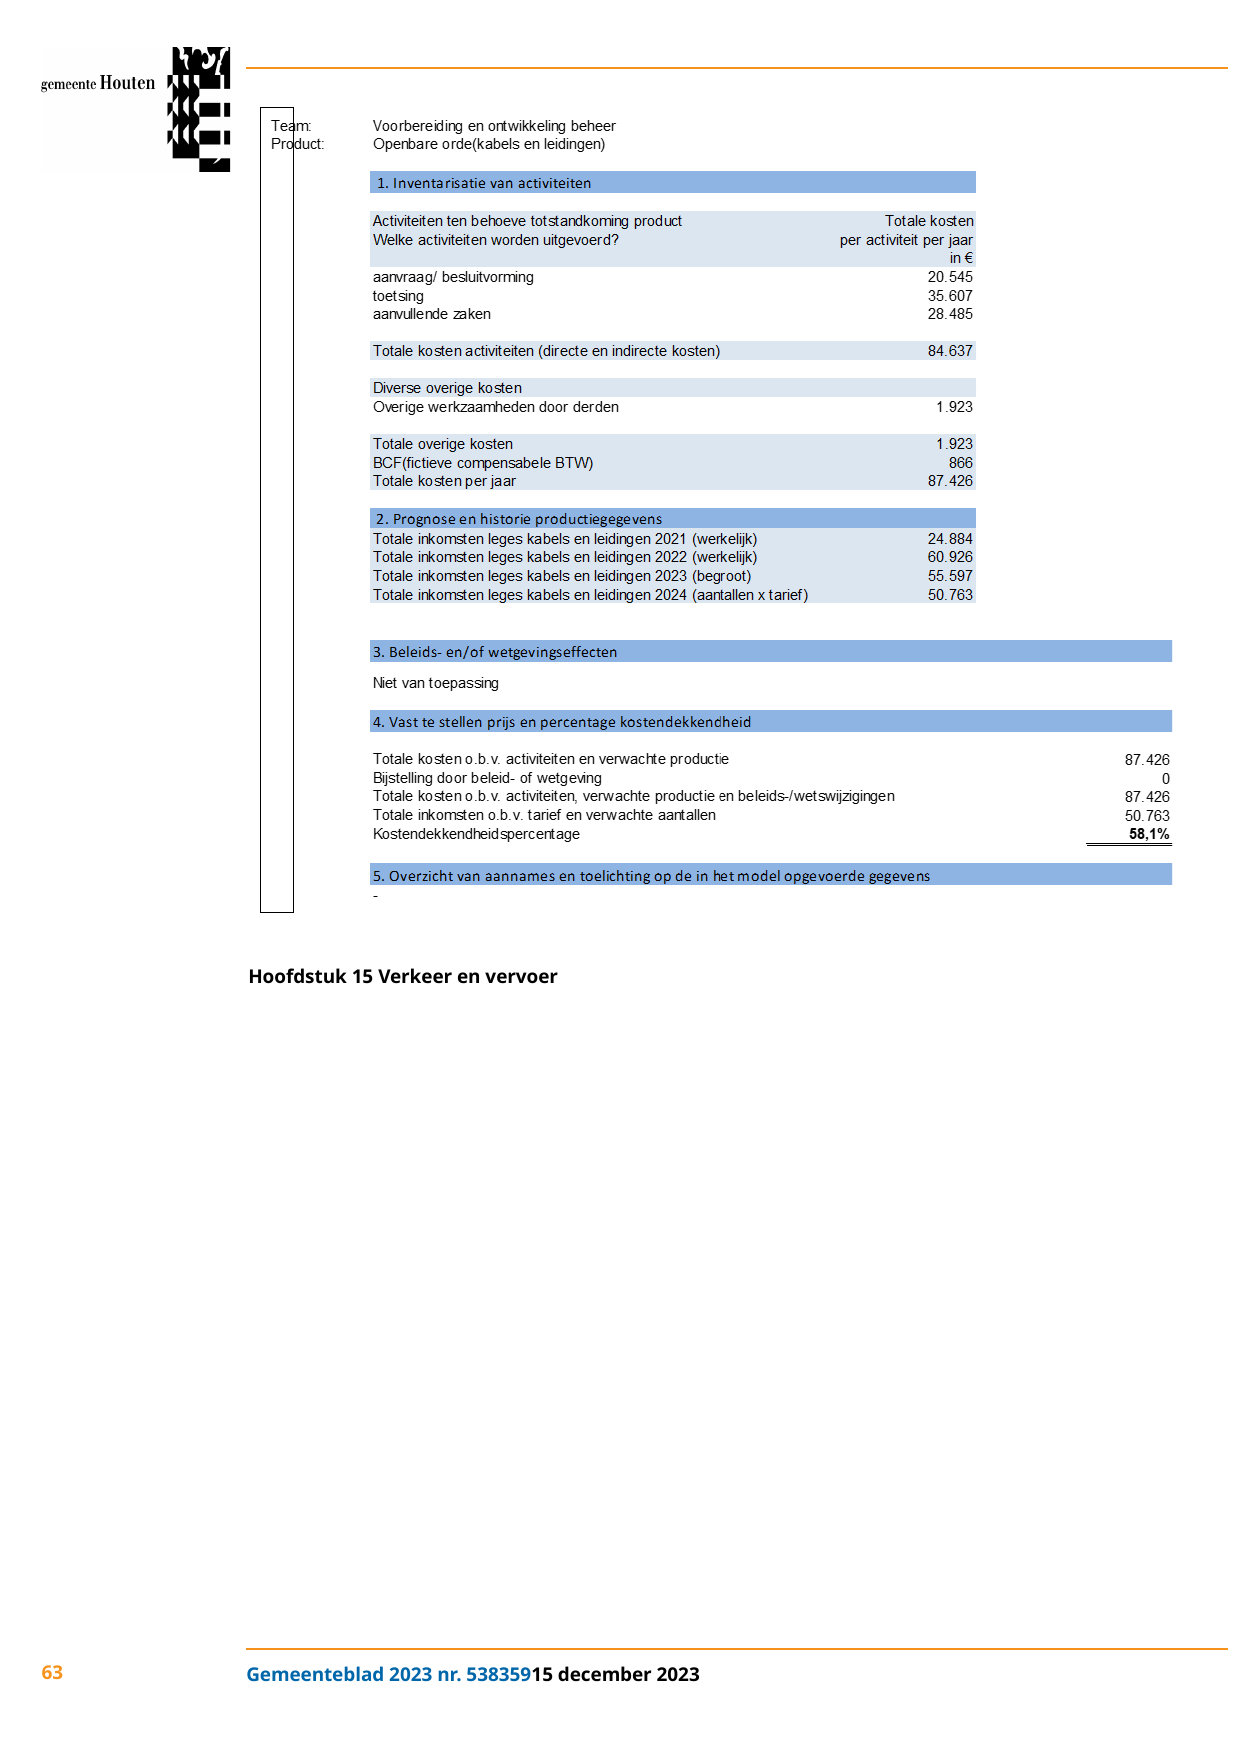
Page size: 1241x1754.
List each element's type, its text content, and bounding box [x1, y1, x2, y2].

text Hoofdstuk 15 Verkeer en vervoer [248, 963, 1152, 989]
picture [268, 115, 1173, 904]
picture [41, 47, 231, 172]
